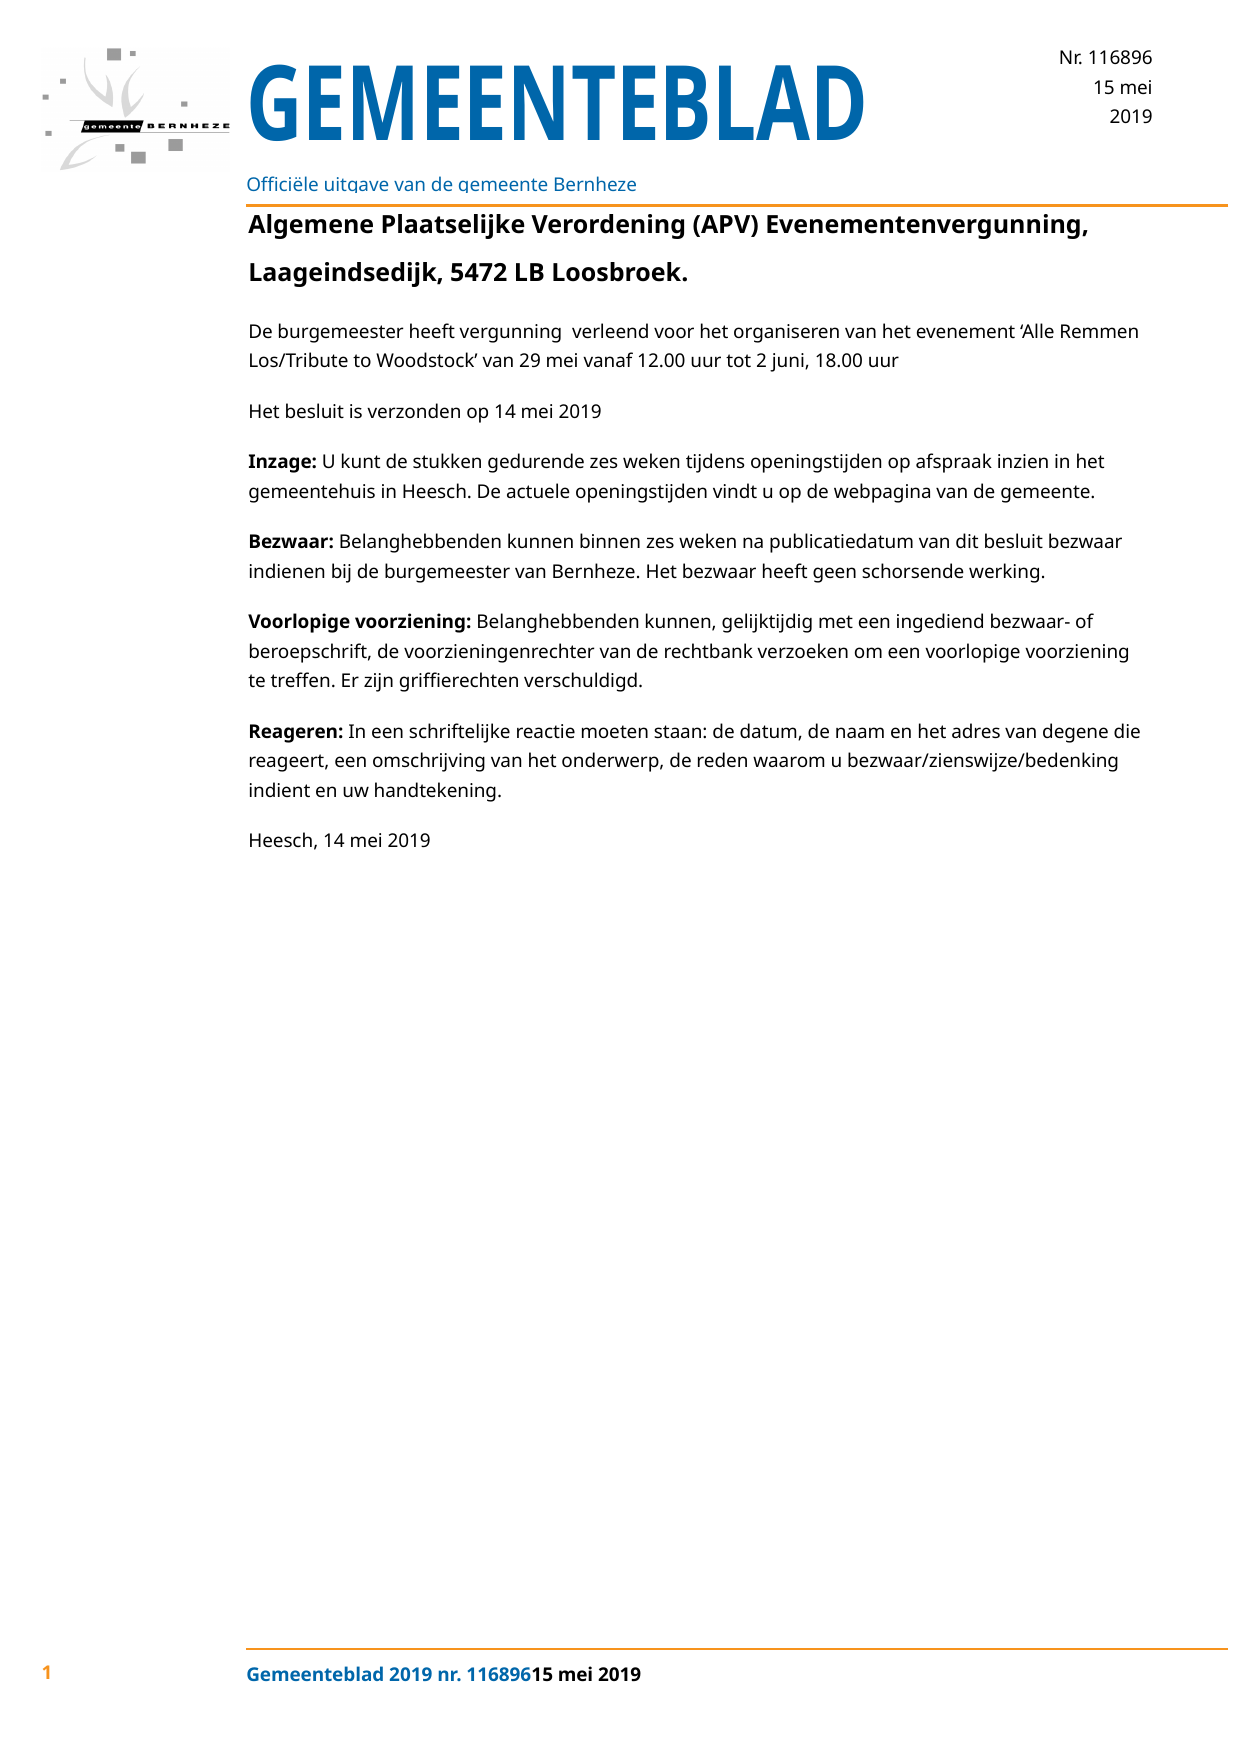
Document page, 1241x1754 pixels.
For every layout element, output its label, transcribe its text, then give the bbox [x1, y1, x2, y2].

picture [41, 47, 231, 172]
text Bezwaar: Belanghebbenden kunnen binnen zes weken na publicatiedatum van dit besluit bezwaar indienen bij de burgemeester van Bernheze. Het bezwaar heeft geen schorsende werking. [248, 528, 1152, 584]
text Reageren: In een schriftelijke reactie moeten staan: de datum, de naam en het adres van degene die reageert, een omschrijving van het onderwerp, de reden waarom u bezwaar/zienswijze/bedenking indient en uw handtekening. [248, 718, 1152, 803]
text Heesch, 14 mei 2019 [248, 827, 1152, 853]
text Voorlopige voorziening: Belanghebbenden kunnen, gelijktijdig met een ingediend bezwaar- of beroepschrift, de voorzieningenrechter van de rechtbank verzoeken om een voorlopige voorziening te treffen. Er zijn griffierechten verschuldigd. [248, 608, 1152, 693]
text Algemene Plaatselijke Verordening (APV) Evenementenvergunning, Laageindsedijk, 5472 LB Loosbroek. [248, 207, 1152, 288]
text Inzage: U kunt de stukken gedurende zes weken tijdens openingstijden op afspraak inzien in het gemeentehuis in Heesch. De actuele openingstijden vindt u op de webpagina van de gemeente. [248, 448, 1152, 504]
text Het besluit is verzonden op 14 mei 2019 [248, 398, 1152, 424]
text De burgemeester heeft vergunning verleend voor het organiseren van het evenement ‘Alle Remmen Los/Tribute to Woodstock’ van 29 mei vanaf 12.00 uur tot 2 juni, 18.00 uur [248, 318, 1152, 373]
